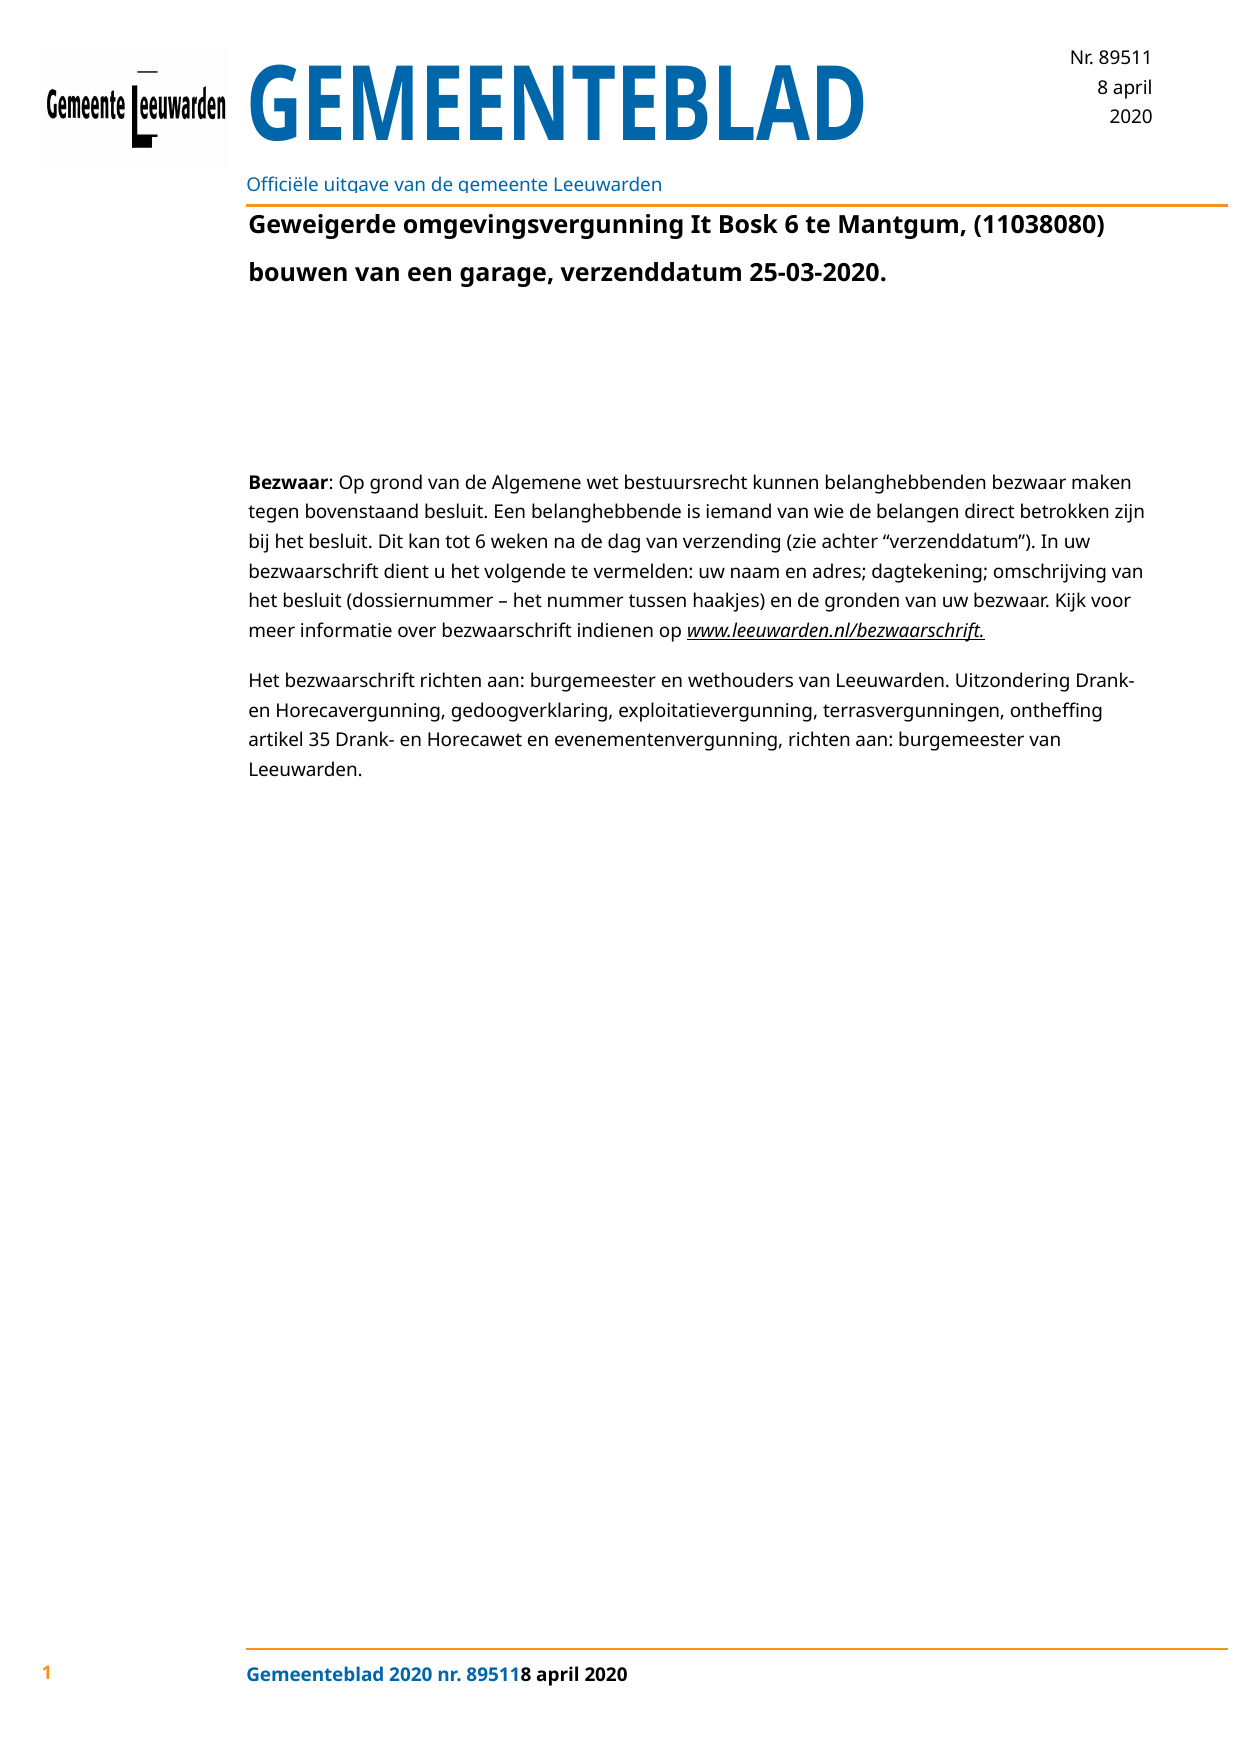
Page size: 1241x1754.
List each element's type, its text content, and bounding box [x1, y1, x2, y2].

text Bezwaar: Op grond van de Algemene wet bestuursrecht kunnen belanghebbenden bezwaar maken tegen bovenstaand besluit. Een belanghebbende is iemand van wie de belangen direct betrokken zijn bij het besluit. Dit kan tot 6 weken na de dag van verzending (zie achter “verzenddatum”). In uw bezwaarschrift dient u het volgende te vermelden: uw naam en adres; dagtekening; omschrijving van het besluit (dossiernummer – het nummer tussen haakjes) en de gronden van uw bezwaar. Kijk voor meer informatie over bezwaarschrift indienen op www.leeuwarden.nl/bezwaarschrift. [248, 469, 1152, 643]
text Het bezwaarschrift richten aan: burgemeester en wethouders van Leeuwarden. Uitzondering Drank- en Horecavergunning, gedoogverklaring, exploitatievergunning, terrasvergunningen, ontheffing artikel 35 Drank- en Horecawet en evenementenvergunning, richten aan: burgemeester van Leeuwarden. [248, 667, 1152, 782]
picture [41, 47, 231, 172]
text Geweigerde omgevingsvergunning It Bosk 6 te Mantgum, (11038080) bouwen van een garage, verzenddatum 25-03-2020. [248, 207, 1152, 288]
